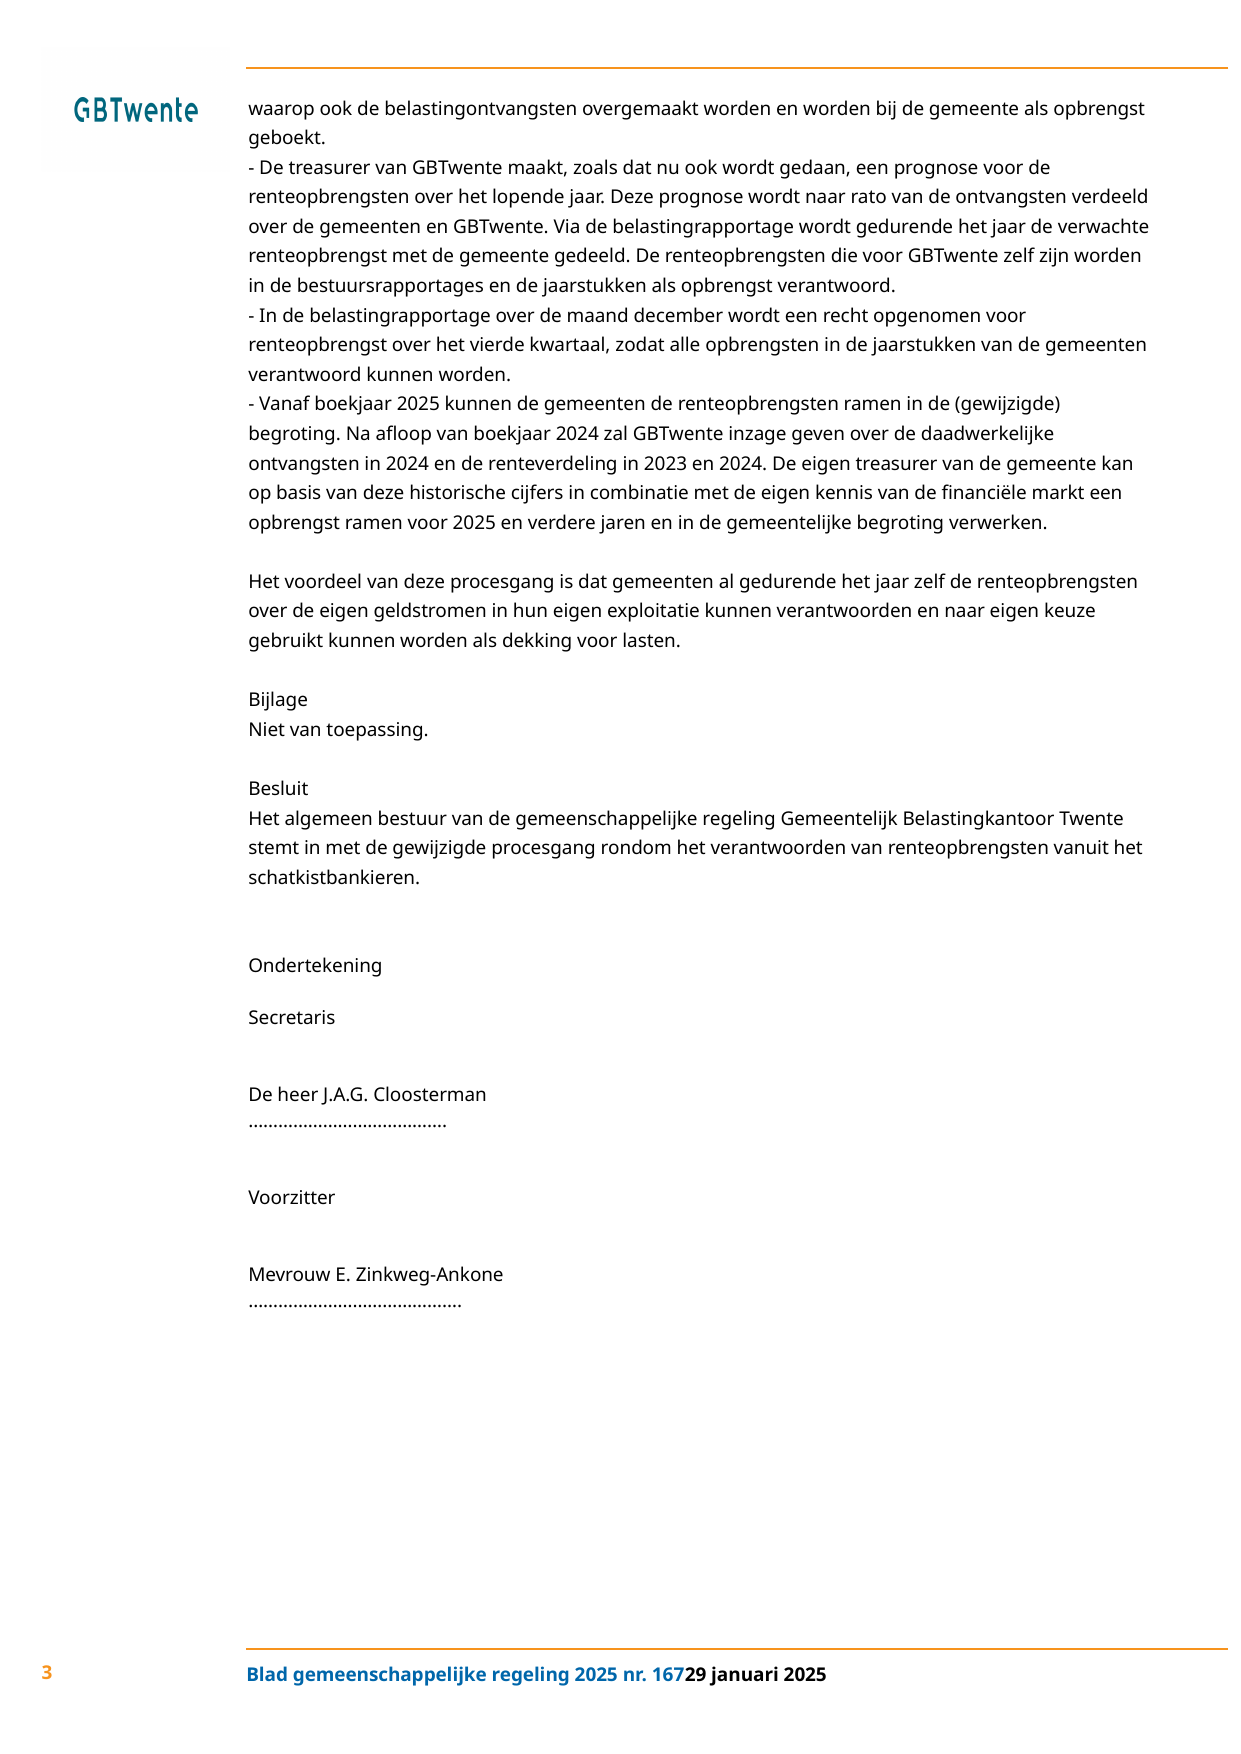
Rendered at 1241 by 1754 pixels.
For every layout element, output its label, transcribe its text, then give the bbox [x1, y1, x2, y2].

text - De treasurer van GBTwente maakt, zoals dat nu ook wordt gedaan, een prognose voor de renteopbrengsten over het lopende jaar. Deze prognose wordt naar rato van de ontvangsten verdeeld over de gemeenten en GBTwente. Via de belastingrapportage wordt gedurende het jaar de verwachte renteopbrengst met de gemeente gedeeld. De renteopbrengsten die voor GBTwente zelf zijn worden in de bestuursrapportages en de jaarstukken als opbrengst verantwoord. [248, 154, 1152, 298]
text Het voordeel van deze procesgang is dat gemeenten al gedurende het jaar zelf de renteopbrengsten over de eigen geldstromen in hun eigen exploitatie kunnen verantwoorden en naar eigen keuze gebruikt kunnen worden als dekking voor lasten. [248, 568, 1152, 653]
text …………………………………. [248, 1107, 1152, 1133]
text Niet van toepassing. [248, 716, 1152, 742]
text Besluit [248, 775, 1152, 801]
text Voorzitter [248, 1184, 1152, 1210]
text Mevrouw E. Zinkweg-Ankone [248, 1261, 1152, 1287]
text Ondertekening [248, 953, 1152, 978]
text Secretaris [248, 1004, 1152, 1030]
text waarop ook de belastingontvangsten overgemaakt worden en worden bij de gemeente als opbrengst geboekt. [248, 95, 1152, 150]
text ……………………………………. [248, 1287, 1152, 1313]
text - Vanaf boekjaar 2025 kunnen de gemeenten de renteopbrengsten ramen in de (gewijzigde) begroting. Na afloop van boekjaar 2024 zal GBTwente inzage geven over de daadwerkelijke ontvangsten in 2024 en de renteverdeling in 2023 en 2024. De eigen treasurer van de gemeente kan op basis van deze historische cijfers in combinatie met de eigen kennis van de financiële markt een opbrengst ramen voor 2025 en verdere jaren en in de gemeentelijke begroting verwerken. [248, 391, 1152, 535]
text Bijlage [248, 686, 1152, 712]
text De heer J.A.G. Cloosterman [248, 1081, 1152, 1107]
picture [41, 47, 231, 172]
text Het algemeen bestuur van de gemeenschappelijke regeling Gemeentelijk Belastingkantoor Twente stemt in met de gewijzigde procesgang rondom het verantwoorden van renteopbrengsten vanuit het schatkistbankieren. [248, 805, 1152, 890]
text - In de belastingrapportage over de maand december wordt een recht opgenomen voor renteopbrengst over het vierde kwartaal, zodat alle opbrengsten in de jaarstukken van de gemeenten verantwoord kunnen worden. [248, 302, 1152, 387]
